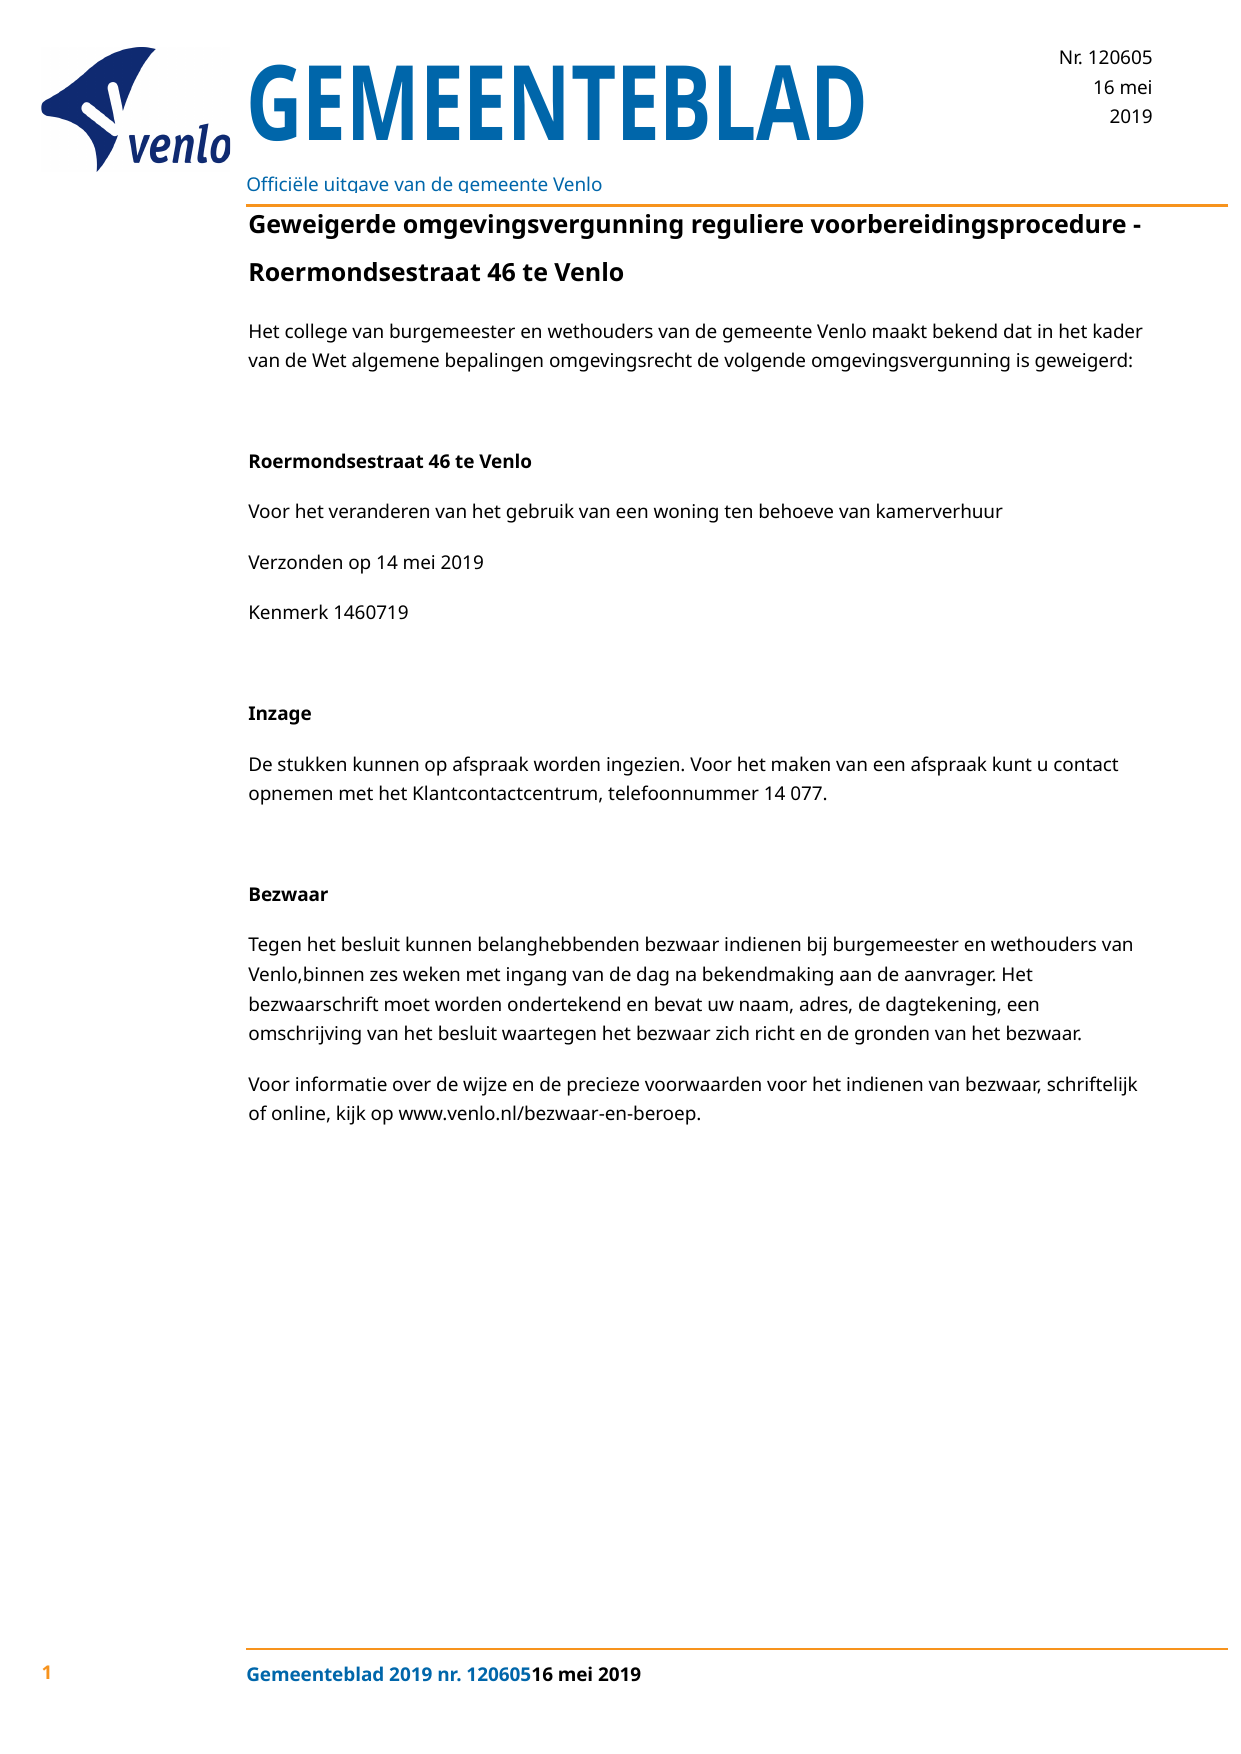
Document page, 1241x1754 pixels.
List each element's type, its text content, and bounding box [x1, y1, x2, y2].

text Het college van burgemeester en wethouders van de gemeente Venlo maakt bekend dat in het kader van de Wet algemene bepalingen omgevingsrecht de volgende omgevingsvergunning is geweigerd: [248, 318, 1152, 373]
text Bezwaar [248, 881, 1152, 907]
text Inzage [248, 700, 1152, 726]
text Roermondsestraat 46 te Venlo [248, 448, 1152, 474]
text Voor informatie over de wijze en de precieze voorwaarden voor het indienen van bezwaar, schriftelijk of online, kijk op www.venlo.nl/bezwaar-en-beroep. [248, 1071, 1152, 1126]
text Verzonden op 14 mei 2019 [248, 549, 1152, 575]
text Voor het veranderen van het gebruik van een woning ten behoeve van kamerverhuur [248, 499, 1152, 524]
text De stukken kunnen op afspraak worden ingezien. Voor het maken van een afspraak kunt u contact opnemen met het Klantcontactcentrum, telefoonnummer 14 077. [248, 751, 1152, 806]
picture [41, 47, 231, 172]
text Tegen het besluit kunnen belanghebbenden bezwaar indienen bij burgemeester en wethouders van Venlo,binnen zes weken met ingang van de dag na bekendmaking aan de aanvrager. Het bezwaarschrift moet worden ondertekend en bevat uw naam, adres, de dagtekening, een omschrijving van het besluit waartegen het bezwaar zich richt en de gronden van het bezwaar. [248, 932, 1152, 1046]
text Kenmerk 1460719 [248, 599, 1152, 625]
text Geweigerde omgevingsvergunning reguliere voorbereidingsprocedure - Roermondsestraat 46 te Venlo [248, 207, 1152, 288]
